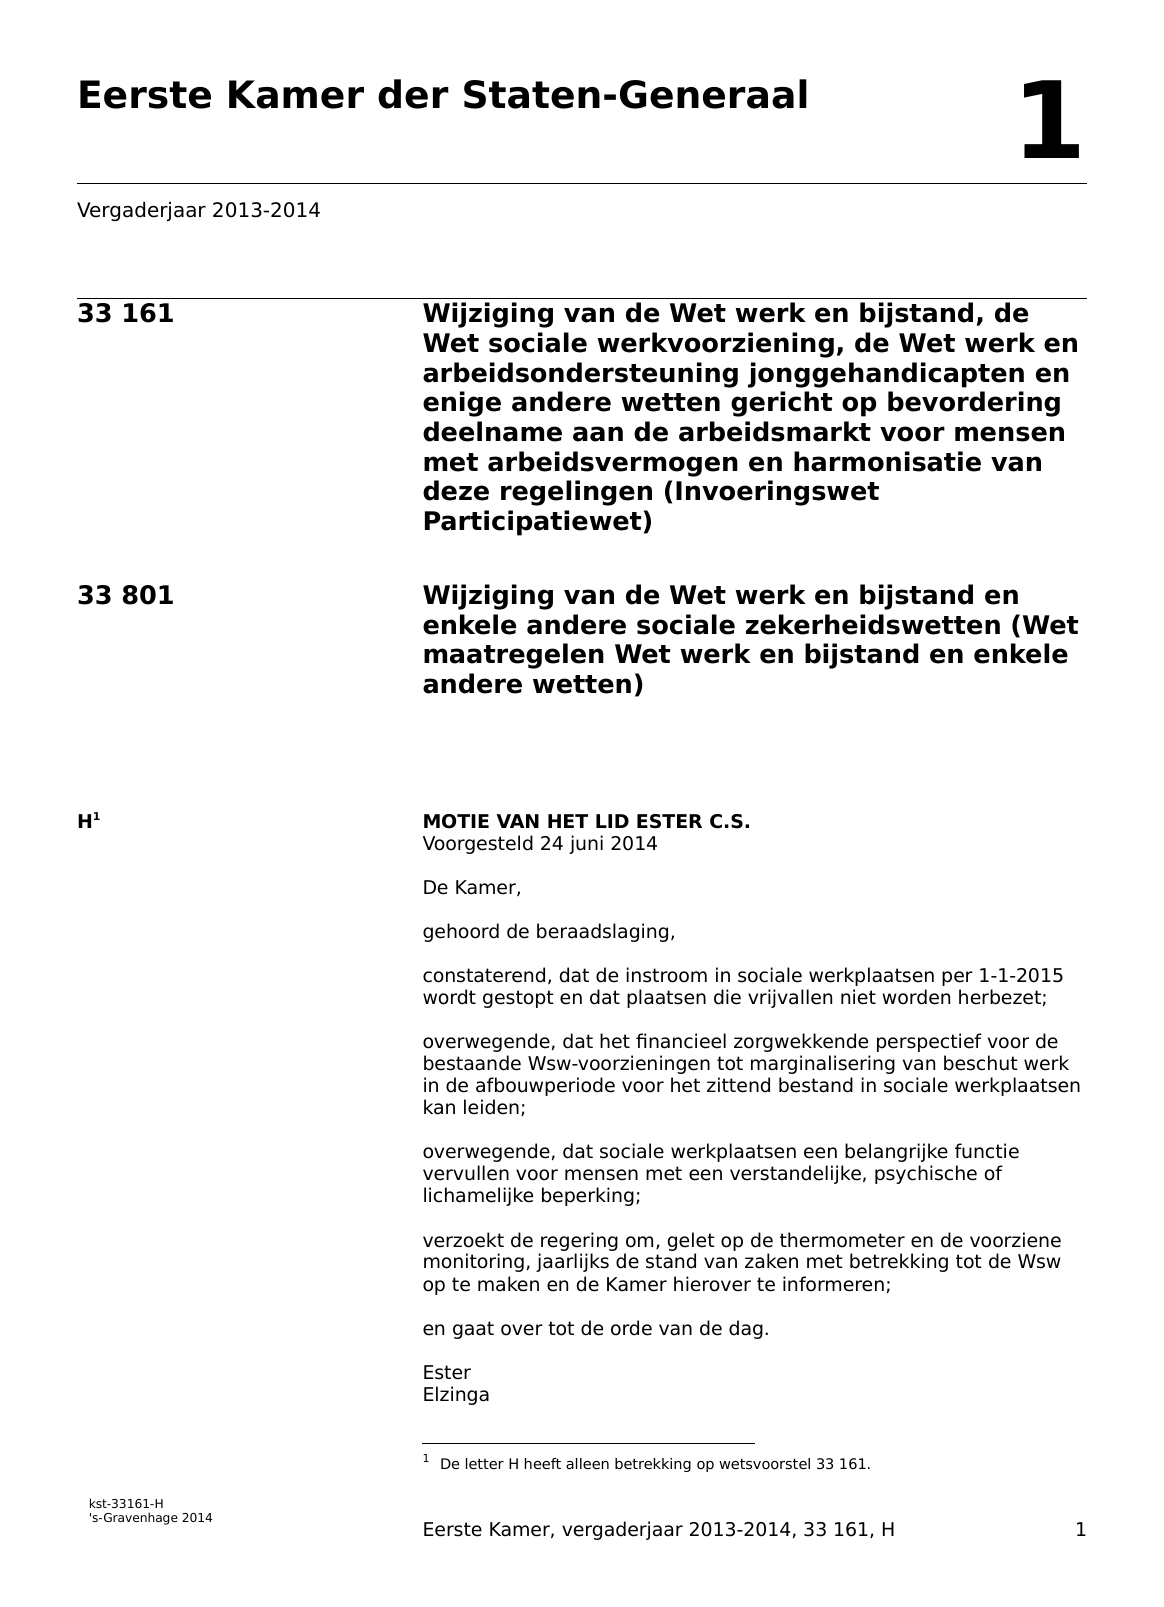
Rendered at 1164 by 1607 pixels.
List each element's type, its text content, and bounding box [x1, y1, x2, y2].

subtitle 33 801 Wijziging van de Wet werk en bijstand en enkele andere sociale zekerheidswetten (Wet maatregelen Wet werk en bijstand en enkele andere wetten) [77, 581, 1087, 699]
subtitle H MOTIE VAN HET LID ESTER C.S. [77, 811, 1087, 833]
text verzoekt de regering om, gelet op de thermometer en de voorziene monitoring, jaarlijks de stand van zaken met betrekking tot de Wsw op te maken en de Kamer hierover te informeren; [422, 1229, 1087, 1295]
table_header 1 [886, 59, 1087, 183]
subtitle 33 161 Wijziging van de Wet werk en bijstand, de Wet sociale werkvoorziening, de Wet werk en arbeidsondersteuning jonggehandicapten en enige andere wetten gericht op bevordering deelname aan de arbeidsmarkt voor mensen met arbeidsvermogen en harmonisatie van deze regelingen (Invoeringswet Participatiewet) [77, 299, 1087, 536]
text kst-33161-H [88, 1497, 323, 1511]
text Ester [422, 1362, 1087, 1384]
table_header Eerste Kamer der Staten-Generaal [77, 59, 886, 183]
text overwegende, dat sociale werkplaatsen een belangrijke functie vervullen voor mensen met een verstandelijke, psychische of lichamelijke beperking; [422, 1141, 1087, 1207]
text Voorgesteld 24 juni 2014 [422, 833, 1087, 854]
text overwegende, dat het financieel zorgwekkende perspectief voor de bestaande Wsw-voorzieningen tot marginalisering van beschut werk in de afbouwperiode voor het zittend bestand in sociale werkplaatsen kan leiden; [422, 1031, 1087, 1119]
text constaterend, dat de instroom in sociale werkplaatsen per 1-1-2015 wordt gestopt en dat plaatsen die vrijvallen niet worden herbezet; [422, 965, 1087, 1009]
text De letter H heeft alleen betrekking op wetsvoorstel 33 161. [422, 1452, 1087, 1474]
text Elzinga [422, 1384, 1087, 1406]
text gehoord de beraadslaging, [422, 921, 1087, 943]
text en gaat over tot de orde van de dag. [422, 1318, 1087, 1339]
text De Kamer, [422, 877, 1087, 899]
text 's-Gravenhage 2014 [88, 1511, 323, 1525]
table_cell Vergaderjaar 2013-2014 [77, 184, 1087, 298]
